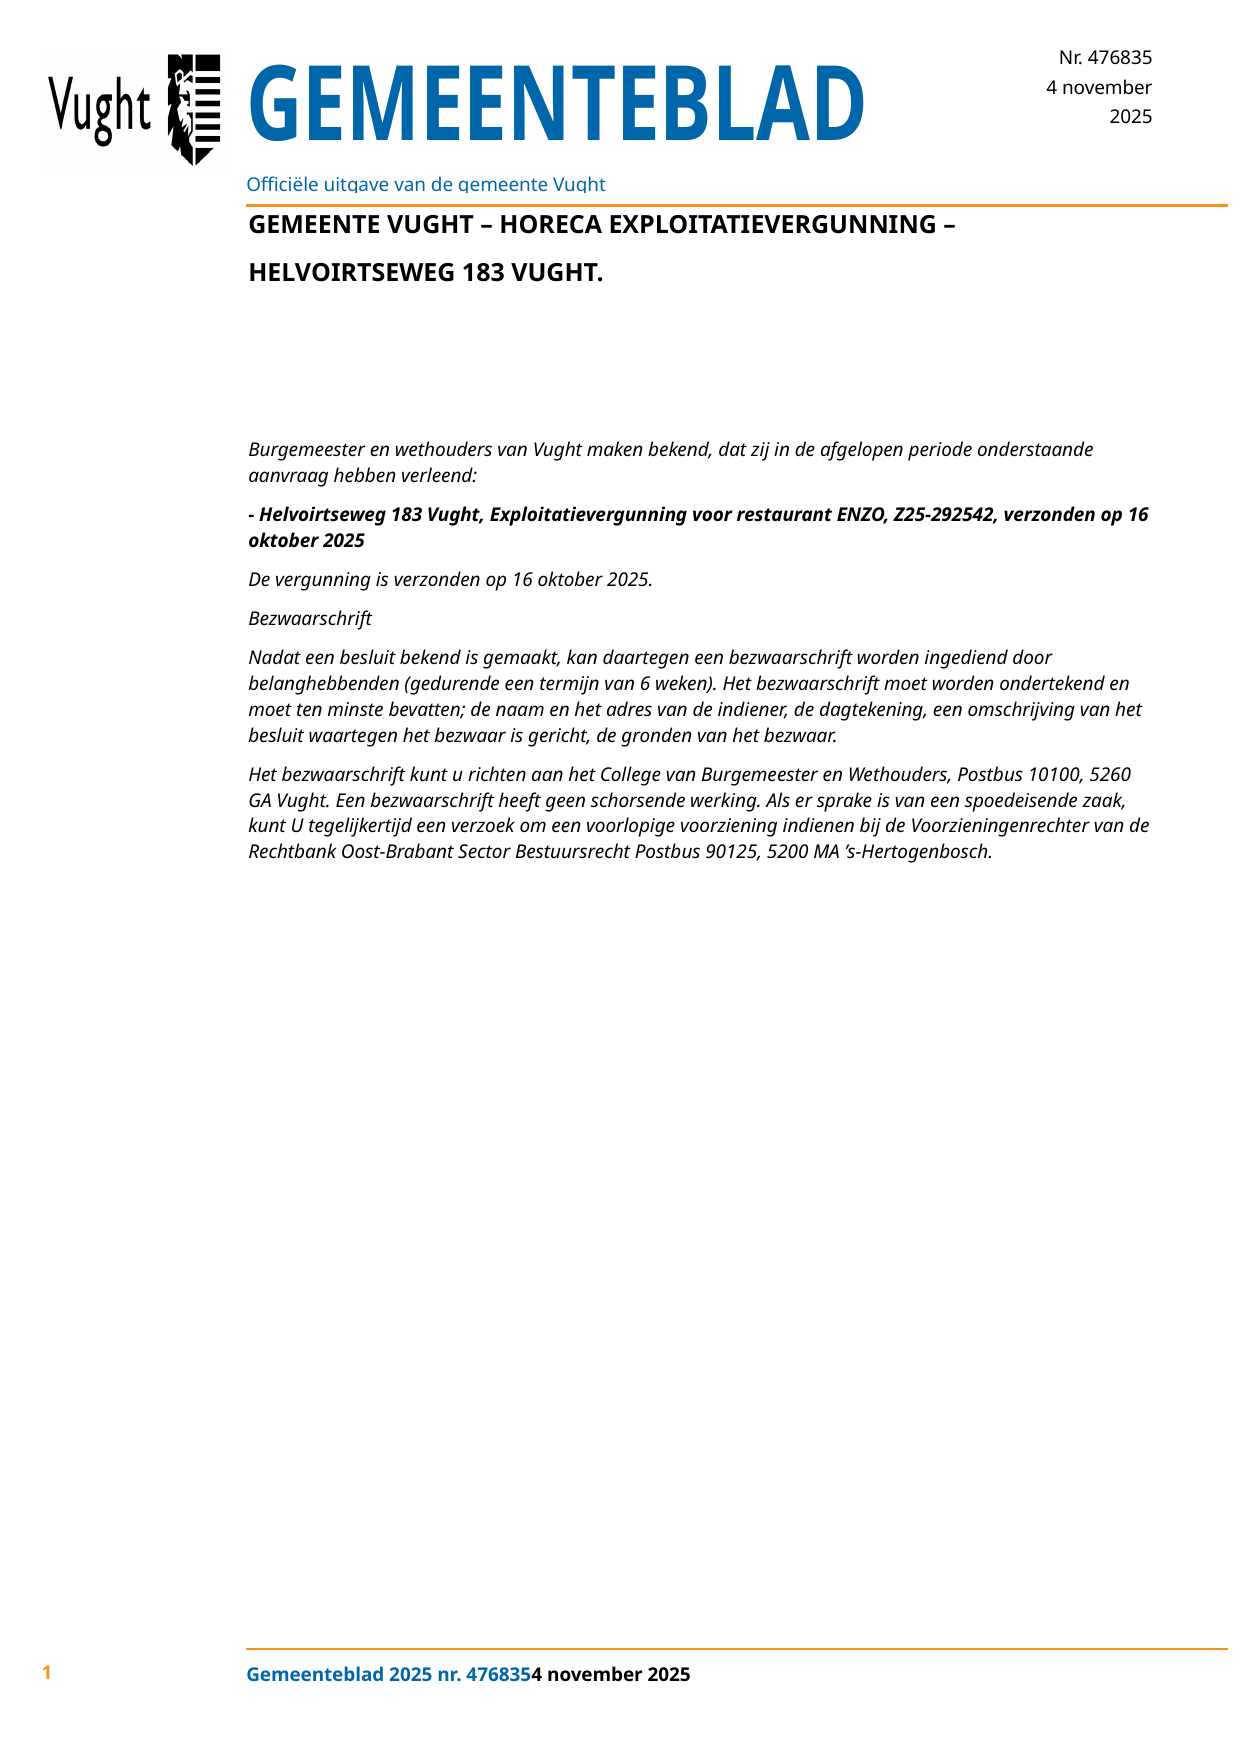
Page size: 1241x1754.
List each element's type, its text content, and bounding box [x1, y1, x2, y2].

text Burgemeester en wethouders van Vught maken bekend, dat zij in de afgelopen periode onderstaande aanvraag hebben verleend: [248, 436, 1152, 487]
text Nadat een besluit bekend is gemaakt, kan daartegen een bezwaarschrift worden ingediend door belanghebbenden (gedurende een termijn van 6 weken). Het bezwaarschrift moet worden ondertekend en moet ten minste bevatten; de naam en het adres van de indiener, de dagtekening, een omschrijving van het besluit waartegen het bezwaar is gericht, de gronden van het bezwaar. [248, 644, 1152, 747]
text - Helvoirtseweg 183 Vught, Exploitatievergunning voor restaurant ENZO, Z25-292542, verzonden op 16 oktober 2025 [248, 501, 1152, 552]
picture [41, 47, 231, 172]
text Bezwaarschrift [248, 605, 1152, 631]
text GEMEENTE VUGHT – HORECA EXPLOITATIEVERGUNNING – HELVOIRTSEWEG 183 VUGHT. [248, 207, 1152, 288]
text Het bezwaarschrift kunt u richten aan het College van Burgemeester en Wethouders, Postbus 10100, 5260 GA Vught. Een bezwaarschrift heeft geen schorsende werking. Als er sprake is van een spoedeisende zaak, kunt U tegelijkertijd een verzoek om een voorlopige voorziening indienen bij de Voorzieningenrechter van de Rechtbank Oost-Brabant Sector Bestuursrecht Postbus 90125, 5200 MA ’s-Hertogenbosch. [248, 761, 1152, 864]
text De vergunning is verzonden op 16 oktober 2025. [248, 566, 1152, 592]
